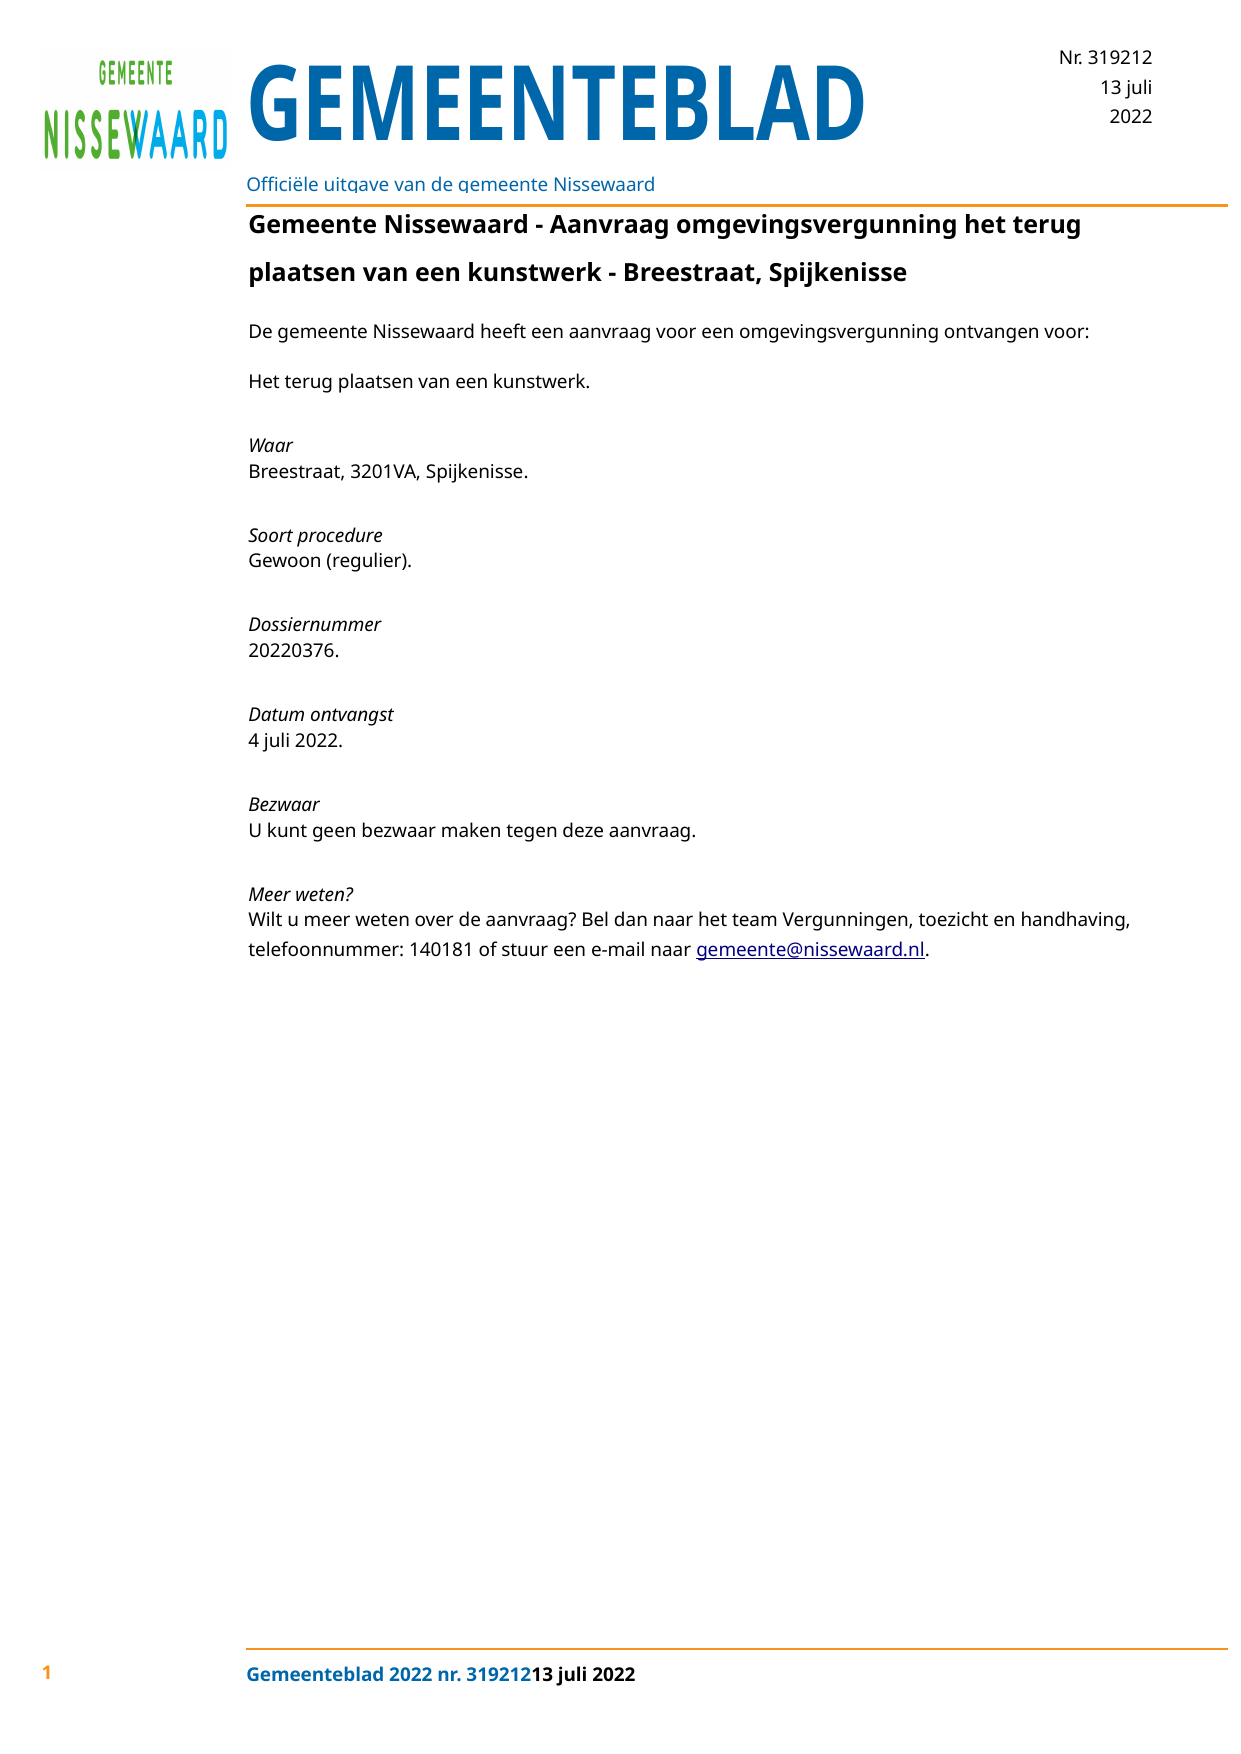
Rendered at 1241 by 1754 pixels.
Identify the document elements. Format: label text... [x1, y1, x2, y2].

picture [41, 47, 231, 172]
text Het terug plaatsen van een kunstwerk. [248, 368, 1152, 394]
text Meer weten? [248, 881, 1152, 906]
text Breestraat, 3201VA, Spijkenisse. [248, 458, 1152, 484]
text Waar [248, 432, 1152, 458]
text Gemeente Nissewaard - Aanvraag omgevingsvergunning het terug plaatsen van een kunstwerk - Breestraat, Spijkenisse [248, 207, 1152, 288]
text De gemeente Nissewaard heeft een aanvraag voor een omgevingsvergunning ontvangen voor: [248, 318, 1152, 344]
text U kunt geen bezwaar maken tegen deze aanvraag. [248, 817, 1152, 842]
text Datum ontvangst [248, 701, 1152, 727]
text Gewoon (regulier). [248, 548, 1152, 573]
text Soort procedure [248, 522, 1152, 548]
text Wilt u meer weten over de aanvraag? Bel dan naar het team Vergunningen, toezicht en handhaving, telefoonnummer: 140181 of stuur een e-mail naar gemeente@nissewaard.nl. [248, 906, 1152, 962]
text Dossiernummer [248, 612, 1152, 637]
text 20220376. [248, 637, 1152, 663]
text Bezwaar [248, 791, 1152, 817]
text 4 juli 2022. [248, 727, 1152, 753]
